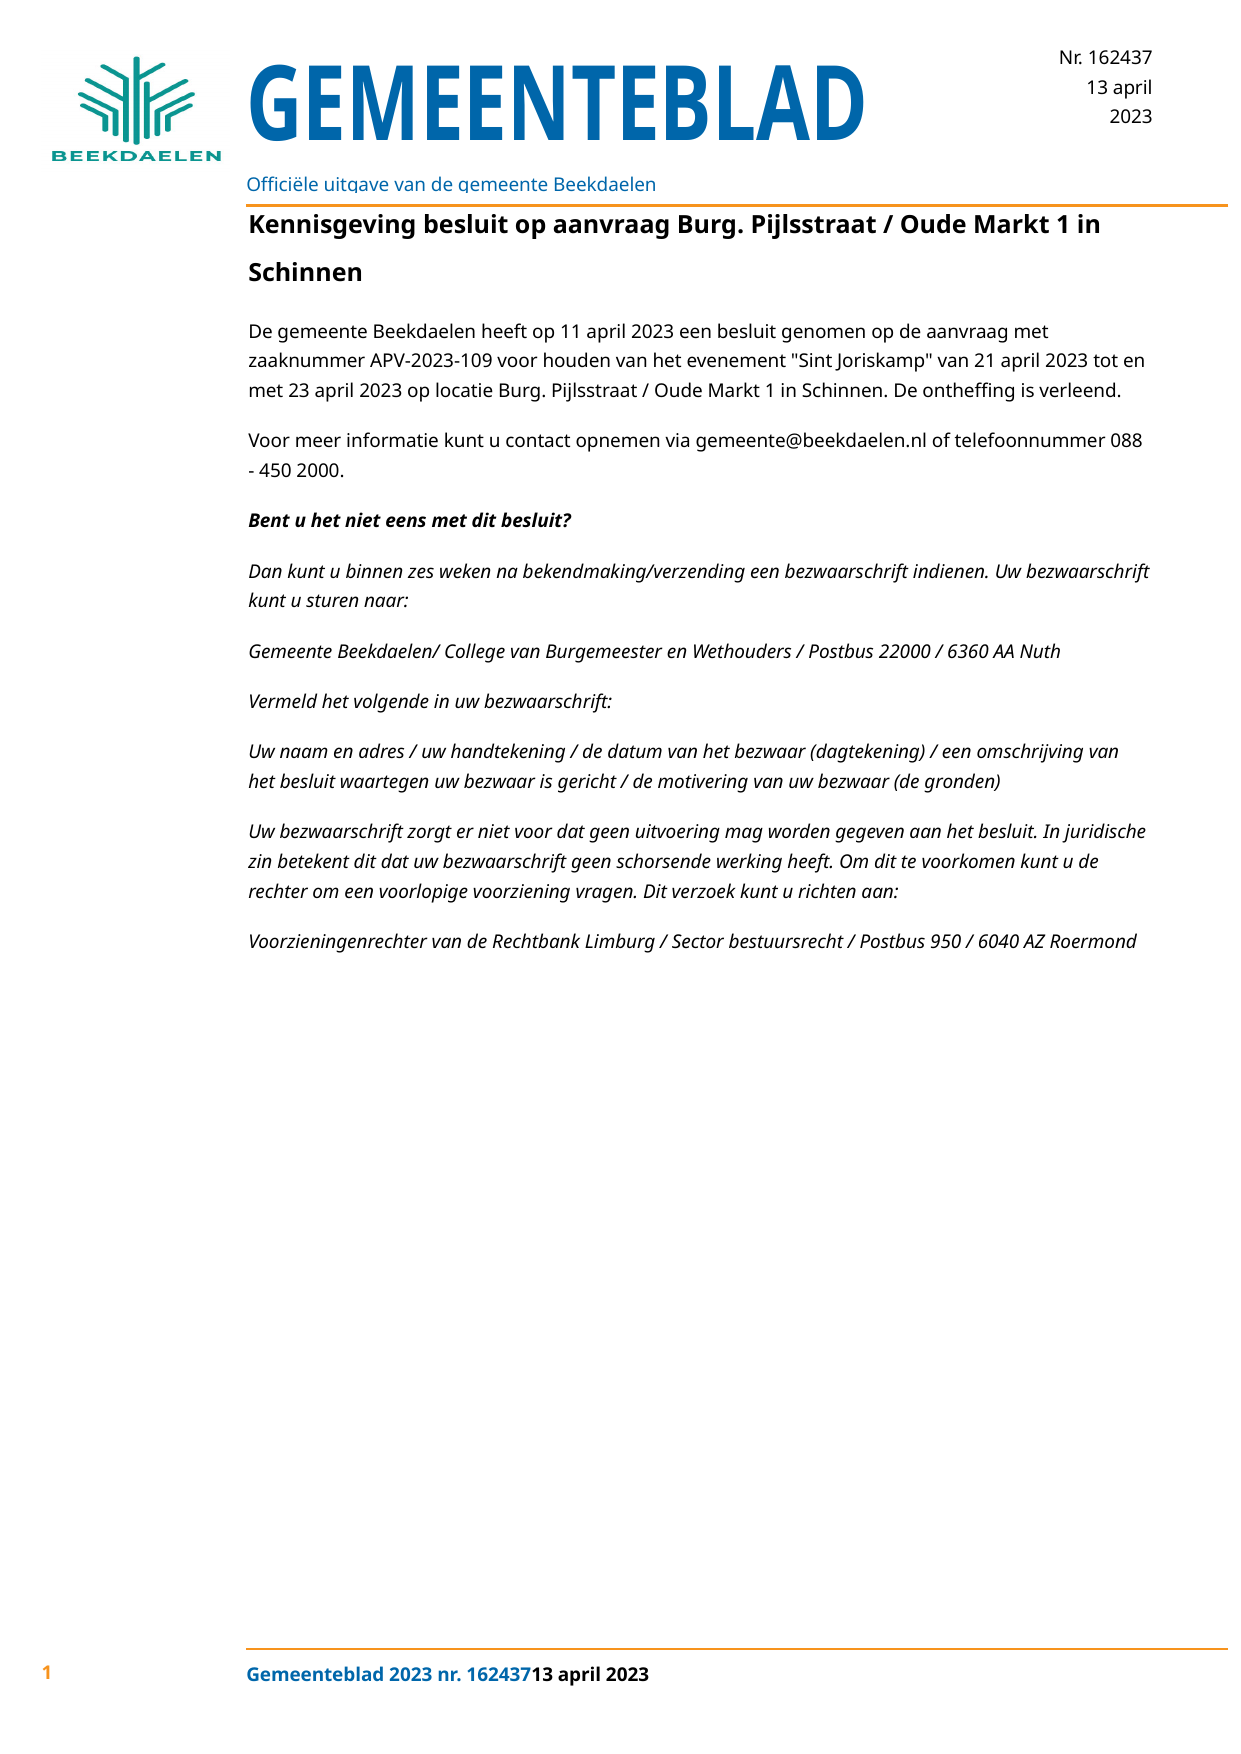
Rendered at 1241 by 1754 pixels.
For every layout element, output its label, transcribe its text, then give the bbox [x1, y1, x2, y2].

text Uw bezwaarschrift zorgt er niet voor dat geen uitvoering mag worden gegeven aan het besluit. In juridische zin betekent dit dat uw bezwaarschrift geen schorsende werking heeft. Om dit te voorkomen kunt u de rechter om een voorlopige voorziening vragen. Dit verzoek kunt u richten aan: [248, 819, 1152, 904]
text Bent u het niet eens met dit besluit? [248, 507, 1152, 533]
text De gemeente Beekdaelen heeft op 11 april 2023 een besluit genomen op de aanvraag met zaaknummer APV-2023-109 voor houden van het evenement "Sint Joriskamp" van 21 april 2023 tot en met 23 april 2023 op locatie Burg. Pijlsstraat / Oude Markt 1 in Schinnen. De ontheffing is verleend. [248, 318, 1152, 403]
text Vermeld het volgende in uw bezwaarschrift: [248, 688, 1152, 714]
text Kennisgeving besluit op aanvraag Burg. Pijlsstraat / Oude Markt 1 in Schinnen [248, 207, 1152, 288]
text Voor meer informatie kunt u contact opnemen via gemeente@beekdaelen.nl of telefoonnummer 088 - 450 2000. [248, 427, 1152, 483]
picture [41, 47, 231, 172]
text Voorzieningenrechter van de Rechtbank Limburg / Sector bestuursrecht / Postbus 950 / 6040 AZ Roermond [248, 928, 1152, 954]
text Uw naam en adres / uw handtekening / de datum van het bezwaar (dagtekening) / een omschrijving van het besluit waartegen uw bezwaar is gericht / de motivering van uw bezwaar (de gronden) [248, 739, 1152, 794]
text Dan kunt u binnen zes weken na bekendmaking/verzending een bezwaarschrift indienen. Uw bezwaarschrift kunt u sturen naar: [248, 558, 1152, 613]
text Gemeente Beekdaelen/ College van Burgemeester en Wethouders / Postbus 22000 / 6360 AA Nuth [248, 638, 1152, 664]
